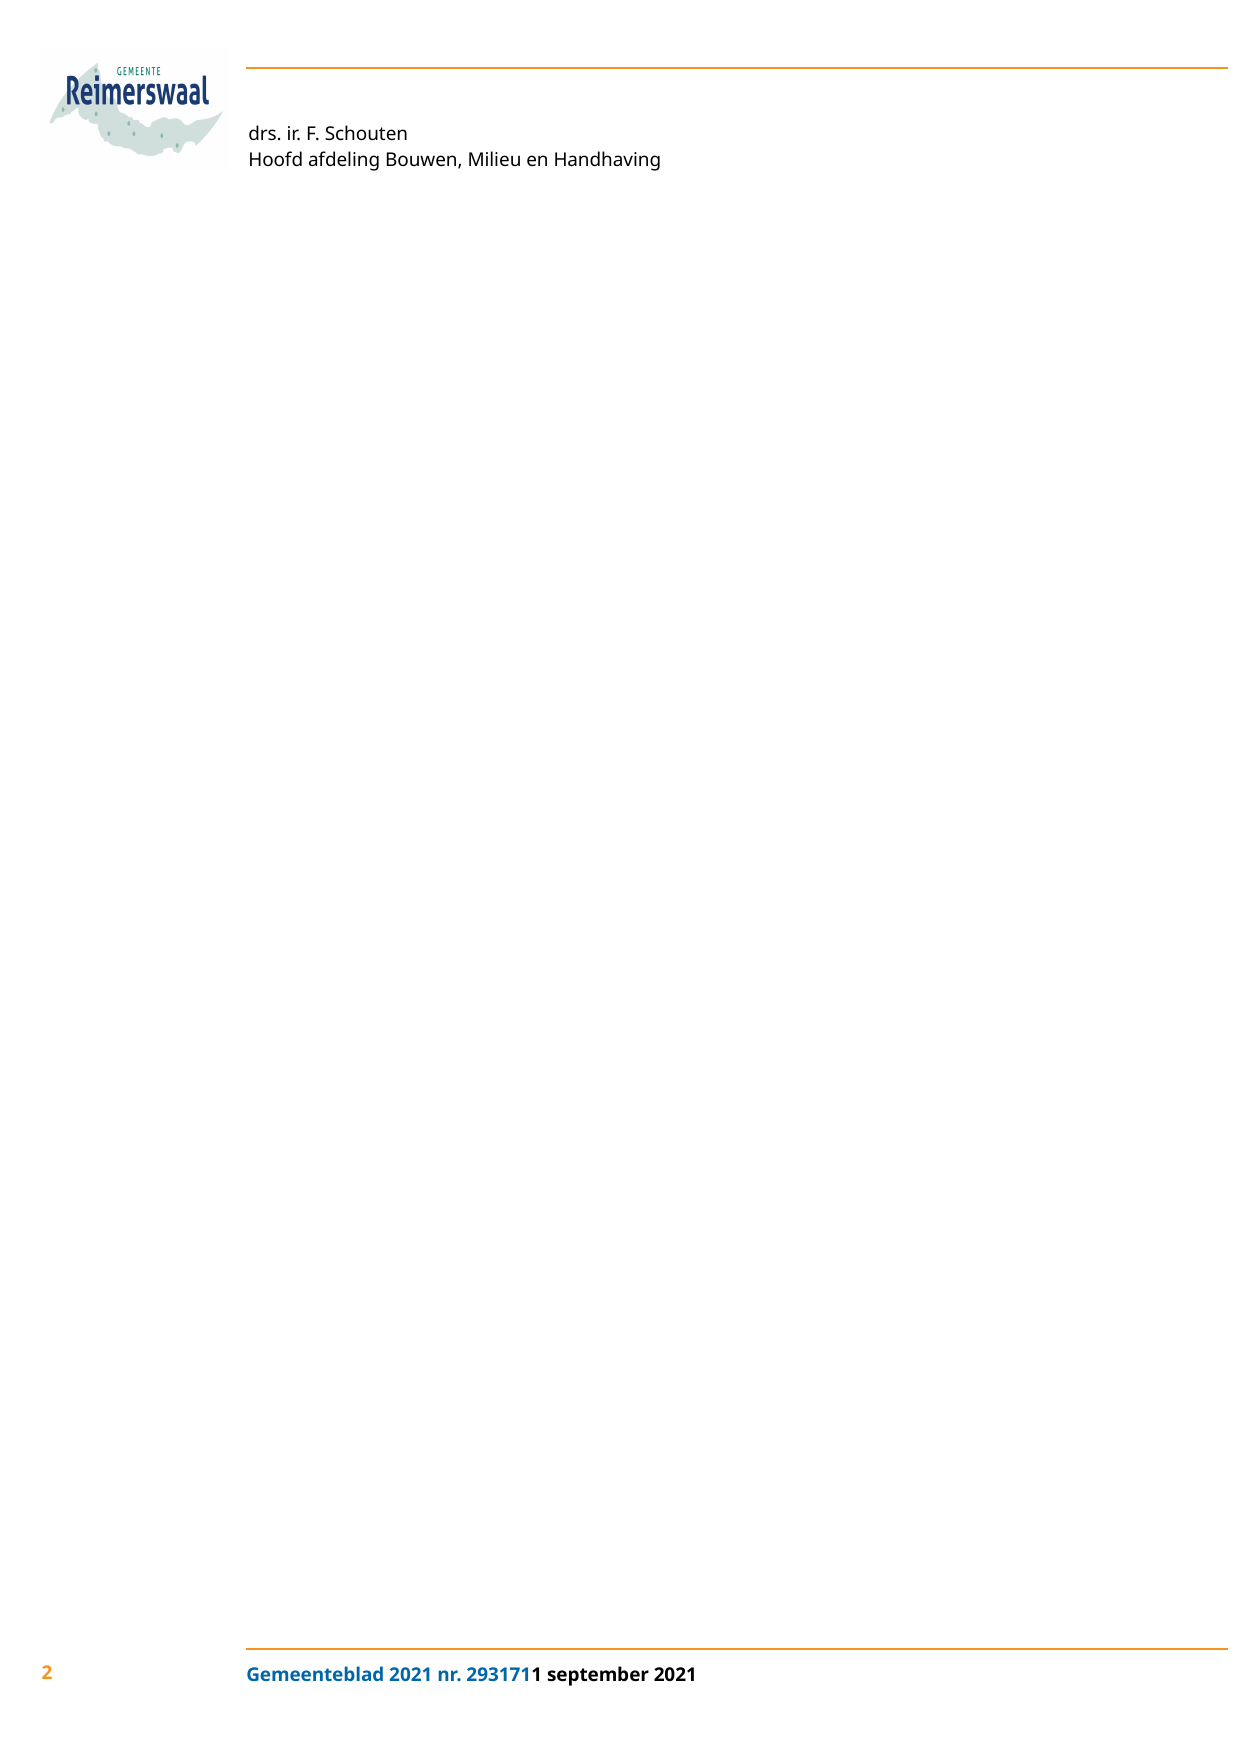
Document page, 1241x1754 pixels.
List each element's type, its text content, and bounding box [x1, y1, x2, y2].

text drs. ir. F. Schouten [248, 121, 1152, 146]
picture [41, 47, 231, 172]
text Hoofd afdeling Bouwen, Milieu en Handhaving [248, 146, 1152, 172]
